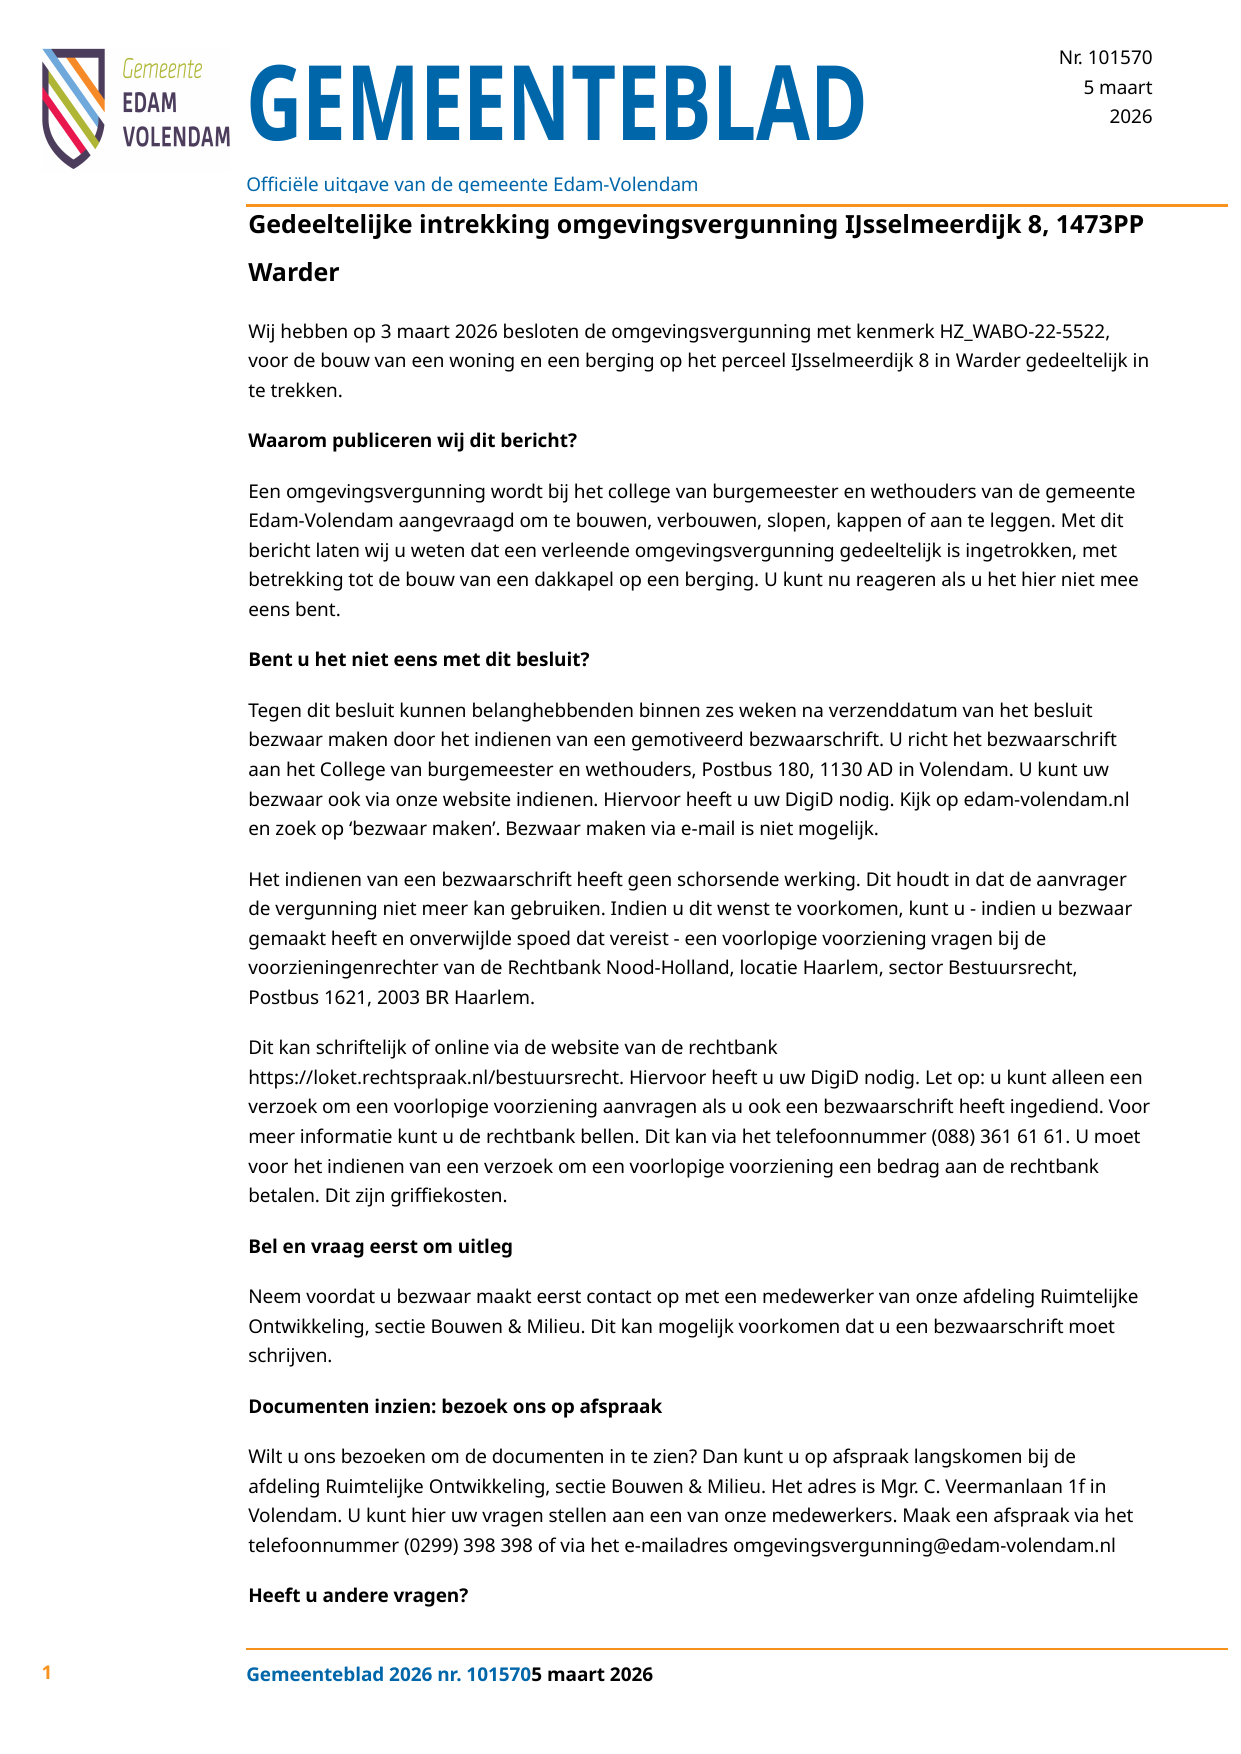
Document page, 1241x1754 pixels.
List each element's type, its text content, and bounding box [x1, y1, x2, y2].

text Waarom publiceren wij dit bericht? [248, 427, 1152, 453]
text Documenten inzien: bezoek ons op afspraak [248, 1393, 1152, 1419]
text Het indienen van een bezwaarschrift heeft geen schorsende werking. Dit houdt in dat de aanvrager de vergunning niet meer kan gebruiken. Indien u dit wenst te voorkomen, kunt u - indien u bezwaar gemaakt heeft en onverwijlde spoed dat vereist - een voorlopige voorziening vragen bij de voorzieningenrechter van de Rechtbank Nood-Holland, locatie Haarlem, sector Bestuursrecht, Postbus 1621, 2003 BR Haarlem. [248, 866, 1152, 1010]
text Tegen dit besluit kunnen belanghebbenden binnen zes weken na verzenddatum van het besluit bezwaar maken door het indienen van een gemotiveerd bezwaarschrift. U richt het bezwaarschrift aan het College van burgemeester en wethouders, Postbus 180, 1130 AD in Volendam. U kunt uw bezwaar ook via onze website indienen. Hiervoor heeft u uw DigiD nodig. Kijk op edam-volendam.nl en zoek op ‘bezwaar maken’. Bezwaar maken via e-mail is niet mogelijk. [248, 697, 1152, 841]
text Een omgevingsvergunning wordt bij het college van burgemeester en wethouders van de gemeente Edam-Volendam aangevraagd om te bouwen, verbouwen, slopen, kappen of aan te leggen. Met dit bericht laten wij u weten dat een verleende omgevingsvergunning gedeeltelijk is ingetrokken, met betrekking tot de bouw van een dakkapel op een berging. U kunt nu reageren als u het hier niet mee eens bent. [248, 478, 1152, 622]
text Bent u het niet eens met dit besluit? [248, 647, 1152, 672]
text Bel en vraag eerst om uitleg [248, 1233, 1152, 1259]
text Neem voordat u bezwaar maakt eerst contact op met een medewerker van onze afdeling Ruimtelijke Ontwikkeling, sectie Bouwen & Milieu. Dit kan mogelijk voorkomen dat u een bezwaarschrift moet schrijven. [248, 1283, 1152, 1368]
picture [41, 47, 231, 172]
text Gedeeltelijke intrekking omgevingsvergunning IJsselmeerdijk 8, 1473PP Warder [248, 207, 1152, 288]
text Heeft u andere vragen? [248, 1582, 1152, 1608]
text Wilt u ons bezoeken om de documenten in te zien? Dan kunt u op afspraak langskomen bij de afdeling Ruimtelijke Ontwikkeling, sectie Bouwen & Milieu. Het adres is Mgr. C. Veermanlaan 1f in Volendam. U kunt hier uw vragen stellen aan een van onze medewerkers. Maak een afspraak via het telefoonnummer (0299) 398 398 of via het e-mailadres omgevingsvergunning@edam-volendam.nl [248, 1443, 1152, 1558]
text Dit kan schriftelijk of online via de website van de rechtbank https://loket.rechtspraak.nl/bestuursrecht. Hiervoor heeft u uw DigiD nodig. Let op: u kunt alleen een verzoek om een voorlopige voorziening aanvragen als u ook een bezwaarschrift heeft ingediend. Voor meer informatie kunt u de rechtbank bellen. Dit kan via het telefoonnummer (088) 361 61 61. U moet voor het indienen van een verzoek om een voorlopige voorziening een bedrag aan de rechtbank betalen. Dit zijn griffiekosten. [248, 1034, 1152, 1208]
text Wij hebben op 3 maart 2026 besloten de omgevingsvergunning met kenmerk HZ_WABO-22-5522, voor de bouw van een woning en een berging op het perceel IJsselmeerdijk 8 in Warder gedeeltelijk in te trekken. [248, 318, 1152, 403]
